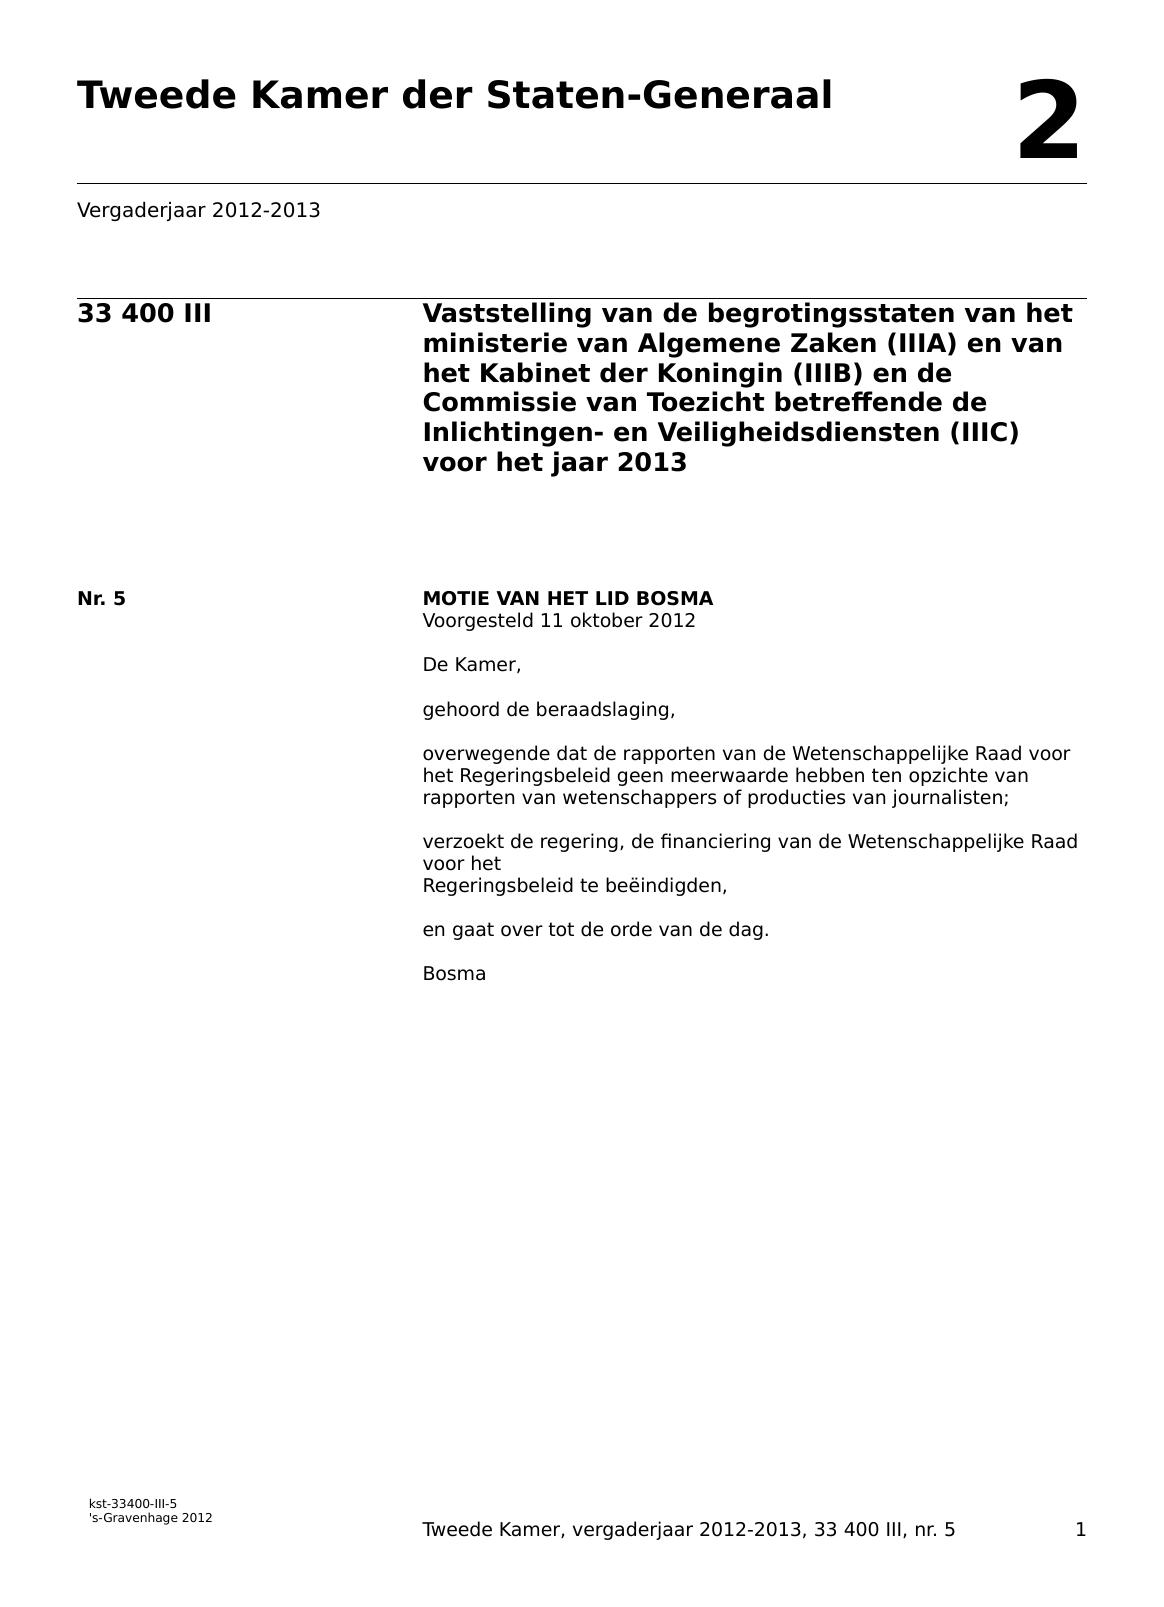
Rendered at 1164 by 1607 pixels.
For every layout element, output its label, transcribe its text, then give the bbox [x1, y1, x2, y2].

text verzoekt de regering, de financiering van de Wetenschappelijke Raad voor het [422, 831, 1087, 875]
subtitle 33 400 III Vaststelling van de begrotingsstaten van het ministerie van Algemene Zaken (IIIA) en van het Kabinet der Koningin (IIIB) en de Commissie van Toezicht betreffende de Inlichtingen- en Veiligheidsdiensten (IIIC) voor het jaar 2013 [77, 299, 1087, 477]
text Voorgesteld 11 oktober 2012 [422, 610, 1087, 632]
table_header Tweede Kamer der Staten-Generaal [77, 59, 886, 183]
text overwegende dat de rapporten van de Wetenschappelijke Raad voor het Regeringsbeleid geen meerwaarde hebben ten opzichte van rapporten van wetenschappers of producties van journalisten; [422, 743, 1087, 808]
table_cell Vergaderjaar 2012-2013 [77, 184, 1087, 298]
text Regeringsbeleid te beëindigden, [422, 875, 1087, 897]
text De Kamer, [422, 654, 1087, 676]
text gehoord de beraadslaging, [422, 698, 1087, 720]
text en gaat over tot de orde van de dag. [422, 919, 1087, 941]
text 's-Gravenhage 2012 [88, 1511, 323, 1525]
table_header 2 [886, 59, 1087, 183]
text Bosma [422, 963, 1087, 985]
text kst-33400-III-5 [88, 1497, 323, 1511]
subtitle Nr. 5 MOTIE VAN HET LID BOSMA [77, 588, 1087, 610]
